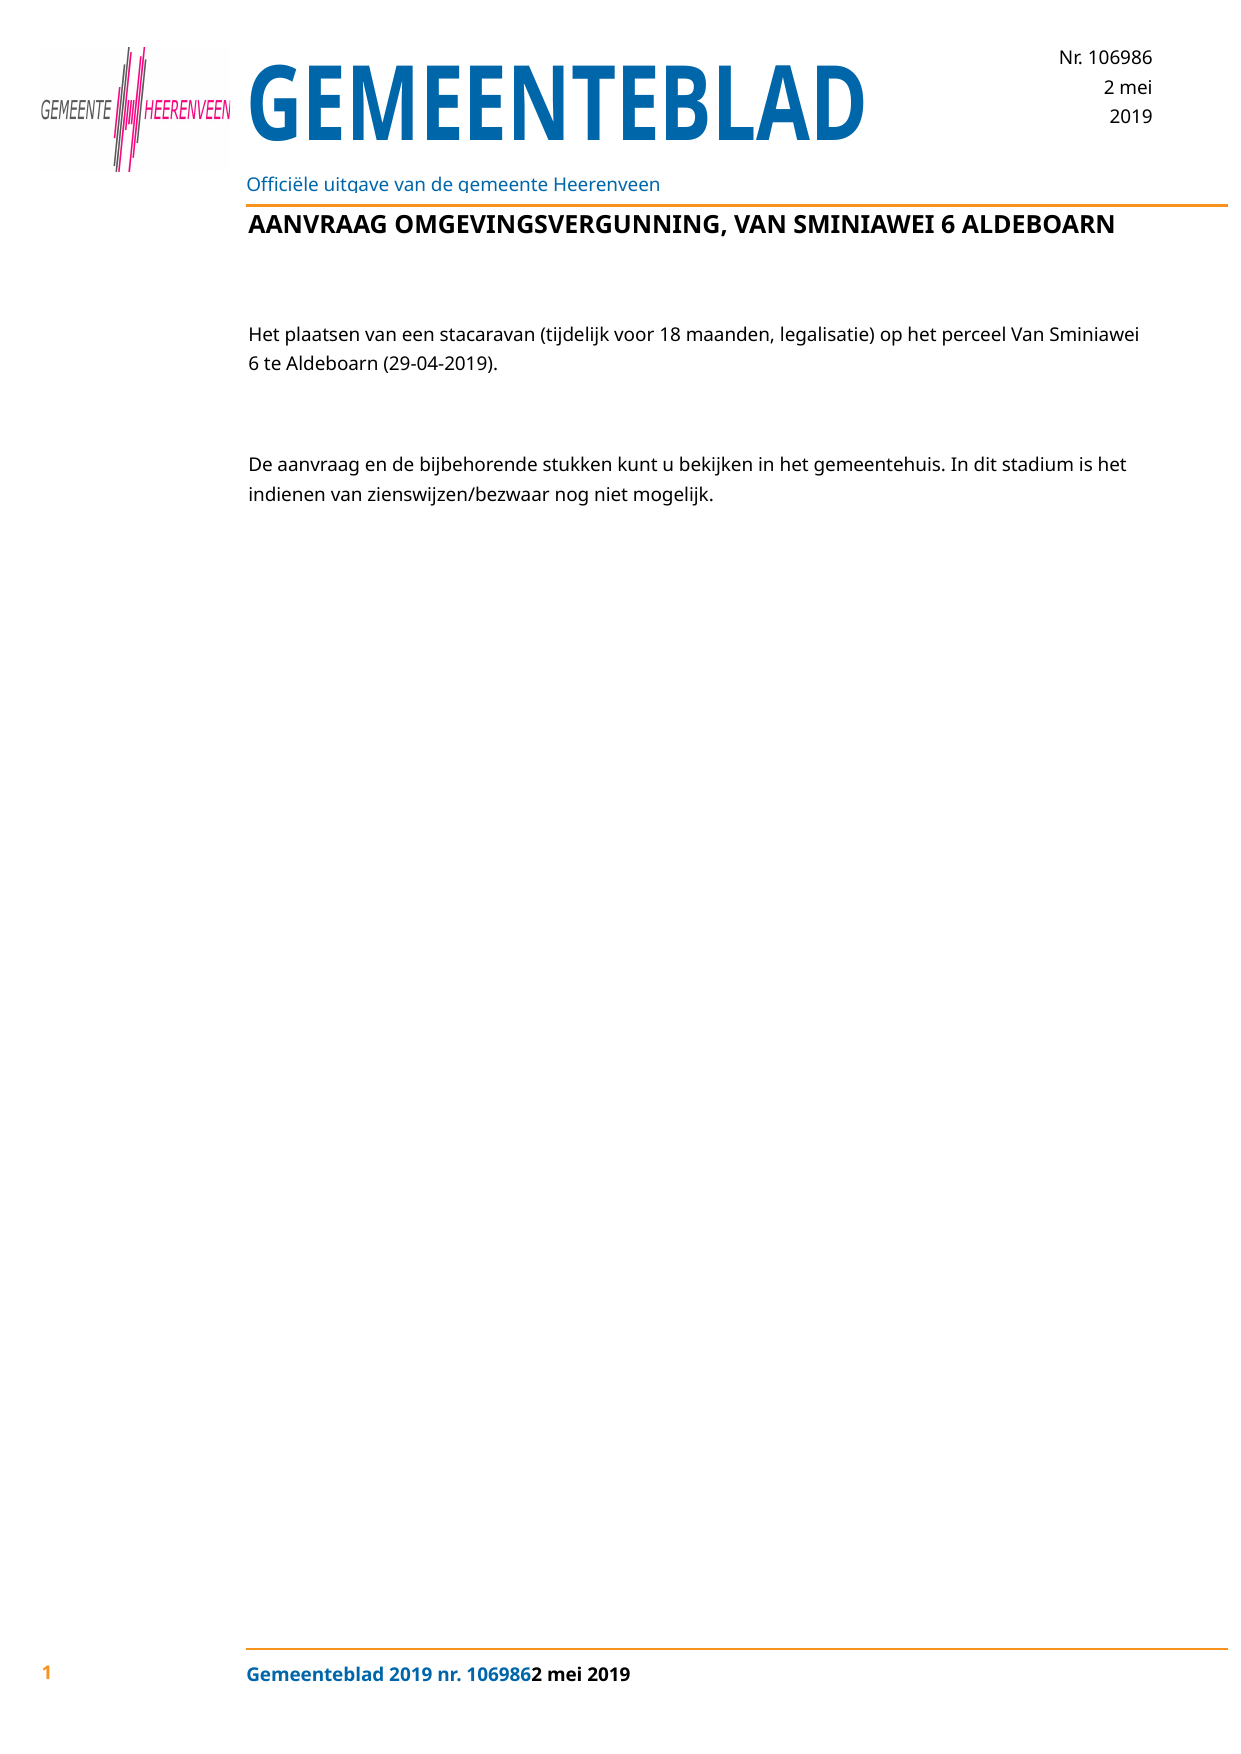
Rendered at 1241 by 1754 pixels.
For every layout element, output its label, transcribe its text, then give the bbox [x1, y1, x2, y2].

text De aanvraag en de bijbehorende stukken kunt u bekijken in het gemeentehuis. In dit stadium is het indienen van zienswijzen/bezwaar nog niet mogelijk. [248, 451, 1152, 506]
text AANVRAAG OMGEVINGSVERGUNNING, VAN SMINIAWEI 6 ALDEBOARN [248, 207, 1152, 241]
picture [41, 47, 231, 172]
text Het plaatsen van een stacaravan (tijdelijk voor 18 maanden, legalisatie) op het perceel Van Sminiawei 6 te Aldeboarn (29-04-2019). [248, 321, 1152, 376]
